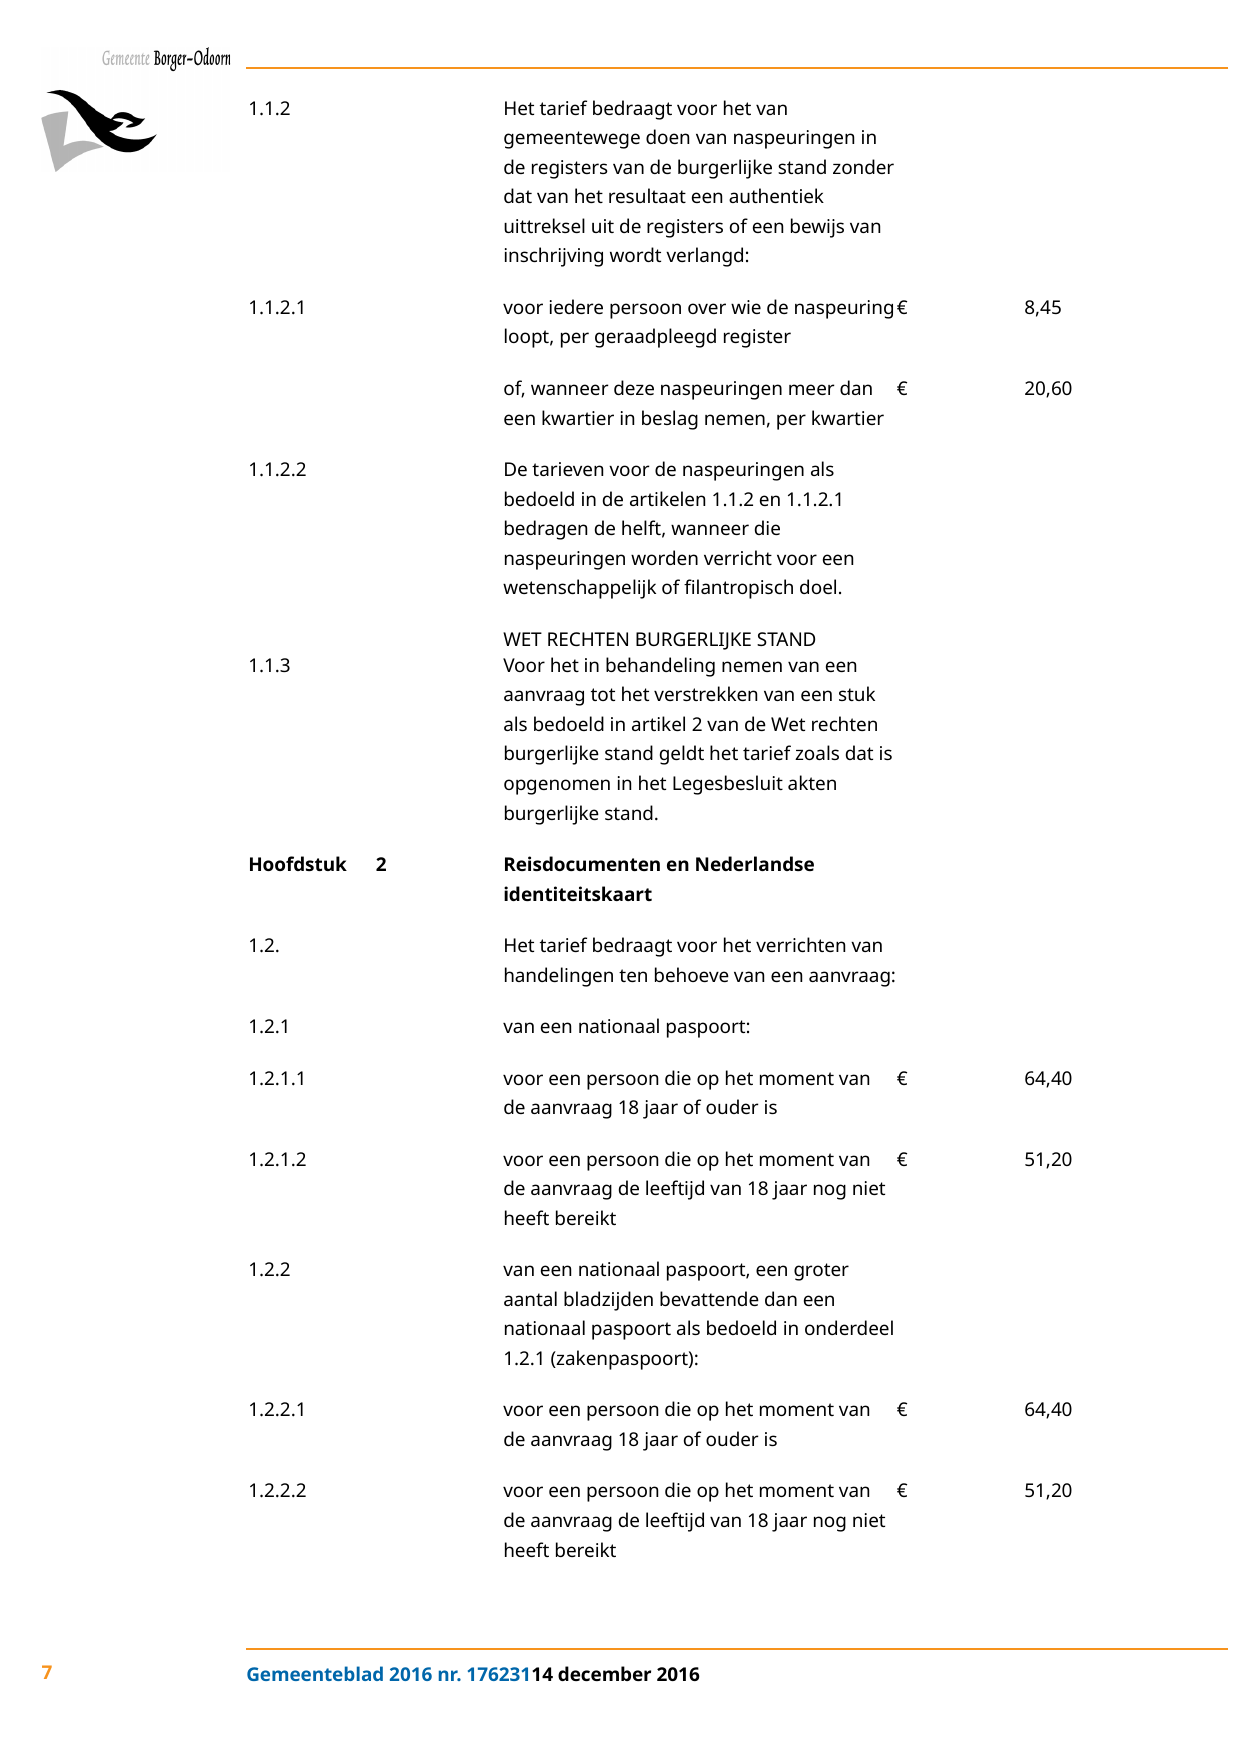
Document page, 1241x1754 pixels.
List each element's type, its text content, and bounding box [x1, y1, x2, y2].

table_cell [376, 1065, 503, 1120]
table_cell [1024, 932, 1152, 987]
table_cell 1.1.2 [248, 95, 376, 268]
table_cell [503, 906, 897, 932]
table_cell [248, 1120, 376, 1146]
table_cell [248, 1371, 376, 1397]
table_cell [248, 600, 376, 626]
table_cell [1024, 1452, 1152, 1478]
table_cell [376, 906, 503, 932]
table_cell [1024, 456, 1152, 600]
table_cell [1024, 600, 1152, 626]
table_cell voor een persoon die op het moment van de aanvraag 18 jaar of ouder is [503, 1397, 897, 1452]
table_cell € [897, 1065, 1024, 1120]
table_cell [376, 1563, 503, 1588]
table_cell [376, 1478, 503, 1562]
table_cell [897, 932, 1024, 987]
table_cell [897, 988, 1024, 1013]
table_cell [897, 1563, 1024, 1588]
table_cell voor iedere persoon over wie de naspeuring loopt, per geraadpleegd register [503, 294, 897, 349]
table_cell [248, 626, 376, 652]
table_cell [376, 1256, 503, 1371]
table_cell Het tarief bedraagt voor het van gemeentewege doen van naspeuringen in de registers van de burgerlijke stand zonder dat van het resultaat een authentiek uittreksel uit de registers of een bewijs van inschrijving wordt verlangd: [503, 95, 897, 268]
table_cell [897, 1120, 1024, 1146]
table_cell [1024, 1371, 1152, 1397]
table_cell [376, 1013, 503, 1039]
table_cell 64,40 [1024, 1397, 1152, 1452]
table_cell De tarieven voor de naspeuringen als bedoeld in de artikelen 1.1.2 en 1.1.2.1 bedragen de helft, wanneer die naspeuringen worden verricht voor een wetenschappelijk of filantropisch doel. [503, 456, 897, 600]
table_cell [1024, 269, 1152, 294]
table_cell [897, 95, 1024, 268]
table_cell [376, 626, 503, 652]
table_cell [376, 1120, 503, 1146]
table_cell [1024, 95, 1152, 268]
table_cell [376, 988, 503, 1013]
table_cell [376, 1397, 503, 1452]
table_cell € [897, 294, 1024, 349]
table_cell [248, 906, 376, 932]
table_cell 51,20 [1024, 1478, 1152, 1562]
table_cell of, wanneer deze naspeuringen meer dan een kwartier in beslag nemen, per kwartier [503, 375, 897, 431]
table_cell [248, 375, 376, 431]
table_cell [376, 652, 503, 825]
table_cell 1.2.2.2 [248, 1478, 376, 1562]
table_cell [503, 825, 897, 851]
table_cell 64,40 [1024, 1065, 1152, 1120]
table_cell [376, 825, 503, 851]
table_cell 1.2.1.1 [248, 1065, 376, 1120]
table_cell € [897, 1146, 1024, 1231]
table_cell [1024, 1039, 1152, 1065]
table_cell [248, 988, 376, 1013]
table_cell [376, 456, 503, 600]
table_cell [503, 431, 897, 456]
table_cell [376, 1146, 503, 1231]
table_cell voor een persoon die op het moment van de aanvraag de leeftijd van 18 jaar nog niet heeft bereikt [503, 1146, 897, 1231]
table_cell [376, 375, 503, 431]
table_cell [248, 825, 376, 851]
table_cell [897, 906, 1024, 932]
table_cell WET RECHTEN BURGERLIJKE STAND [503, 626, 897, 652]
table_cell [376, 1371, 503, 1397]
table_cell [897, 825, 1024, 851]
table_cell [1024, 431, 1152, 456]
table_cell 1.2.2 [248, 1256, 376, 1371]
table_cell [1024, 350, 1152, 375]
table_cell [897, 350, 1024, 375]
table_cell [503, 1231, 897, 1256]
table_cell [897, 626, 1024, 652]
table_cell [897, 1039, 1024, 1065]
table_cell Reisdocumenten en Nederlandse identiteitskaart [503, 851, 897, 906]
table_cell [1024, 626, 1152, 652]
table_cell [897, 652, 1024, 825]
table_cell [1024, 1256, 1152, 1371]
table_cell [503, 1452, 897, 1478]
table_cell Voor het in behandeling nemen van een aanvraag tot het verstrekken van een stuk als bedoeld in artikel 2 van de Wet rechten burgerlijke stand geldt het tarief zoals dat is opgenomen in het Legesbesluit akten burgerlijke stand. [503, 652, 897, 825]
table_cell [376, 350, 503, 375]
table_cell Hoofdstuk [248, 851, 376, 906]
table_cell [503, 988, 897, 1013]
table_cell [897, 431, 1024, 456]
table_cell [1024, 988, 1152, 1013]
table_cell € [897, 1397, 1024, 1452]
table_cell 1.2.1 [248, 1013, 376, 1039]
table_cell [897, 1371, 1024, 1397]
table_cell [1024, 1563, 1152, 1588]
table_cell voor een persoon die op het moment van de aanvraag 18 jaar of ouder is [503, 1065, 897, 1120]
table_cell [503, 1039, 897, 1065]
table_cell [1024, 1231, 1152, 1256]
table_cell [248, 1563, 376, 1588]
table_cell van een nationaal paspoort, een groter aantal bladzijden bevattende dan een nationaal paspoort als bedoeld in onderdeel 1.2.1 (zakenpaspoort): [503, 1256, 897, 1371]
picture [41, 47, 231, 172]
table_cell [503, 1371, 897, 1397]
table_cell [503, 350, 897, 375]
table_cell € [897, 1478, 1024, 1562]
table_cell [503, 1563, 897, 1588]
table_cell [897, 269, 1024, 294]
table_cell [1024, 1013, 1152, 1039]
table_cell 20,60 [1024, 375, 1152, 431]
table_cell [897, 1013, 1024, 1039]
table_cell 1.2.1.2 [248, 1146, 376, 1231]
table_cell [897, 1452, 1024, 1478]
table_cell 1.2. [248, 932, 376, 987]
table_cell [897, 600, 1024, 626]
table_cell [897, 1231, 1024, 1256]
table_cell [248, 1039, 376, 1065]
table_cell [376, 95, 503, 268]
table_cell [376, 294, 503, 349]
table_cell 1.2.2.1 [248, 1397, 376, 1452]
table_cell voor een persoon die op het moment van de aanvraag de leeftijd van 18 jaar nog niet heeft bereikt [503, 1478, 897, 1562]
table_cell 1.1.2.1 [248, 294, 376, 349]
table_cell [248, 1231, 376, 1256]
table_cell [1024, 1120, 1152, 1146]
table_cell 1.1.2.2 [248, 456, 376, 600]
table_cell [248, 431, 376, 456]
table_cell [897, 456, 1024, 600]
table_cell [376, 1039, 503, 1065]
table_cell [1024, 851, 1152, 906]
table_cell [376, 932, 503, 987]
table_cell [248, 350, 376, 375]
table_cell 8,45 [1024, 294, 1152, 349]
table_cell [376, 269, 503, 294]
table_cell [503, 269, 897, 294]
table_cell [376, 600, 503, 626]
table_cell [503, 1120, 897, 1146]
table_cell 51,20 [1024, 1146, 1152, 1231]
table_cell [248, 269, 376, 294]
table_cell [1024, 906, 1152, 932]
table_cell [248, 1452, 376, 1478]
table_cell [376, 1452, 503, 1478]
table_cell [376, 1231, 503, 1256]
table_cell [503, 600, 897, 626]
table_cell [897, 851, 1024, 906]
table_cell [1024, 825, 1152, 851]
table_cell 1.1.3 [248, 652, 376, 825]
table_cell € [897, 375, 1024, 431]
table_cell Het tarief bedraagt voor het verrichten van handelingen ten behoeve van een aanvraag: [503, 932, 897, 987]
table_cell [376, 431, 503, 456]
table_cell van een nationaal paspoort: [503, 1013, 897, 1039]
table_cell [1024, 652, 1152, 825]
table_cell 2 [376, 851, 503, 906]
table_cell [897, 1256, 1024, 1371]
